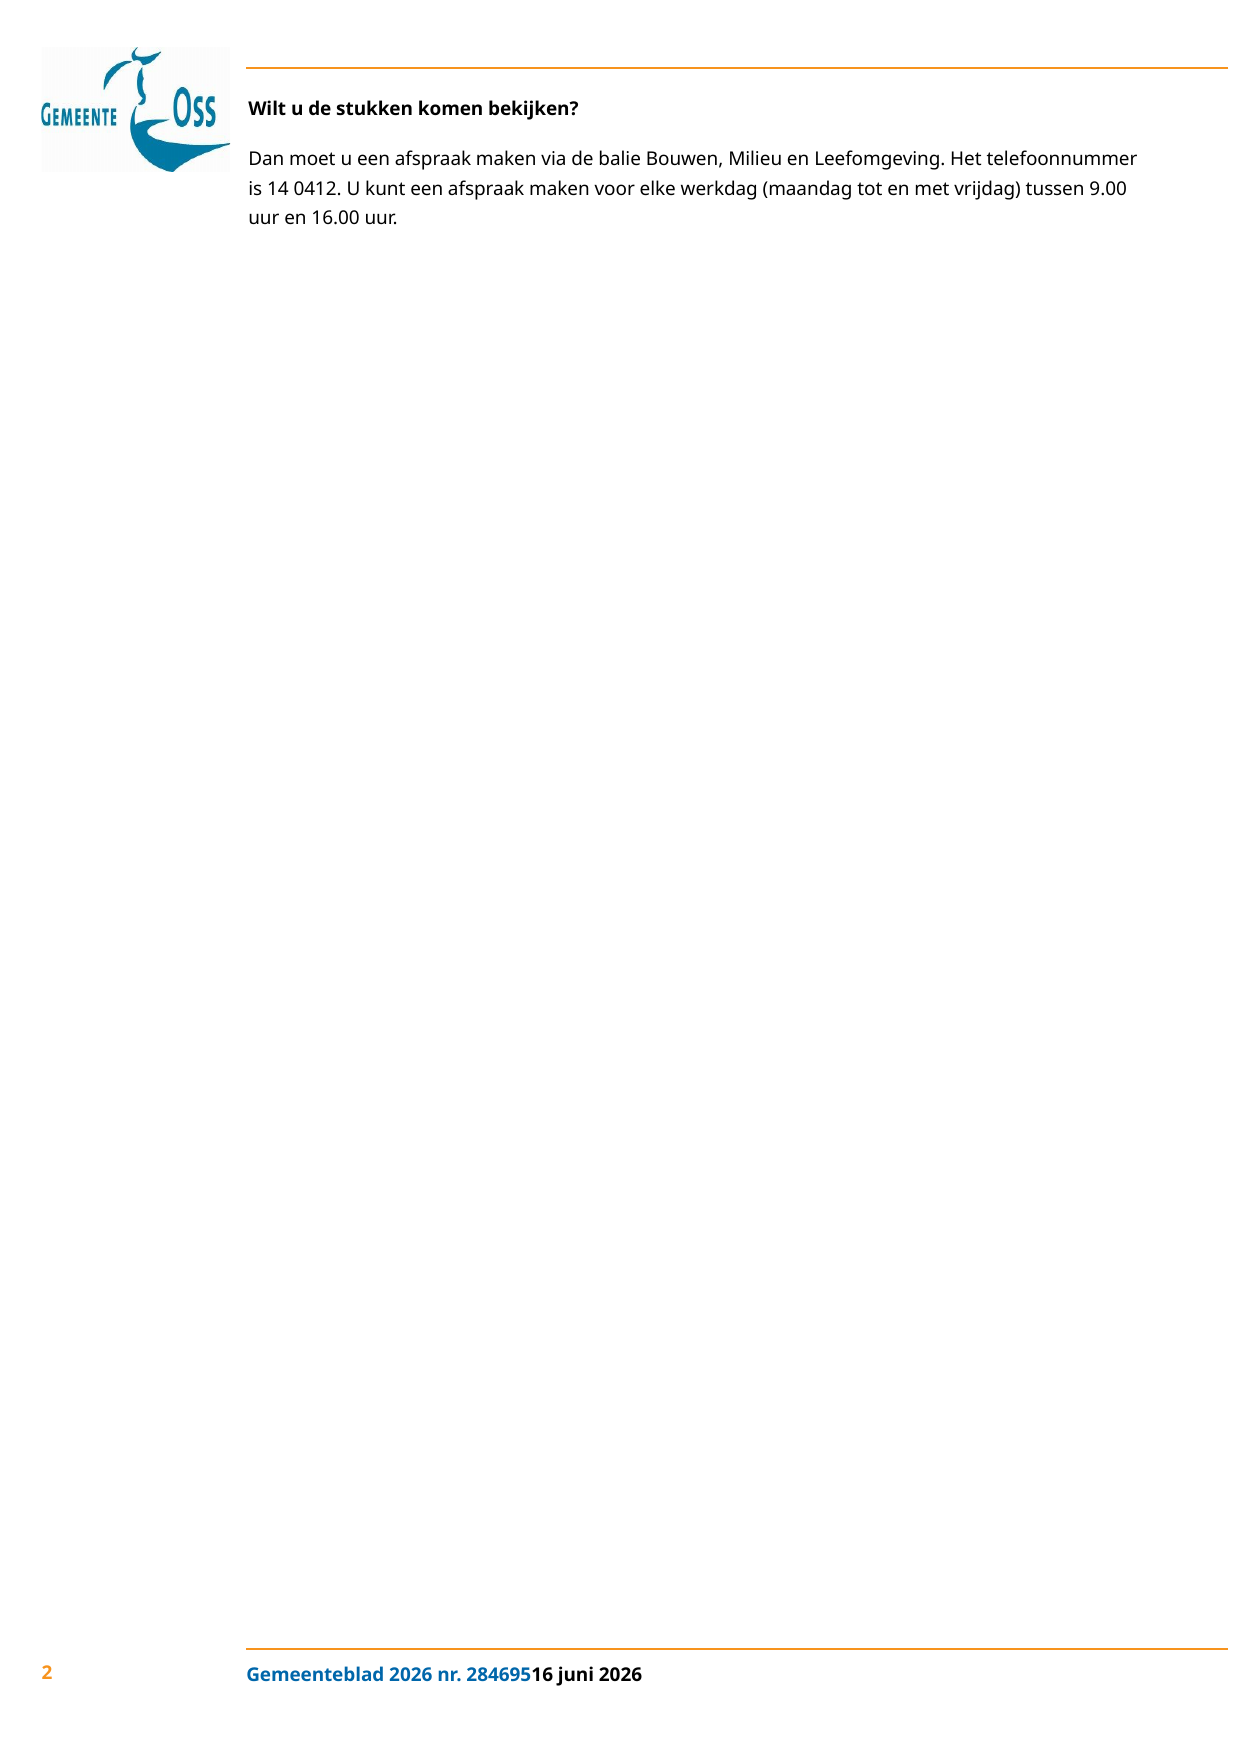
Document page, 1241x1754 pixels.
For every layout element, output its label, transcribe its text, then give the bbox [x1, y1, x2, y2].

text Dan moet u een afspraak maken via de balie Bouwen, Milieu en Leefomgeving. Het telefoonnummer is 14 0412. U kunt een afspraak maken voor elke werkdag (maandag tot en met vrijdag) tussen 9.00 uur en 16.00 uur. [248, 145, 1152, 230]
picture [41, 47, 231, 172]
text Wilt u de stukken komen bekijken? [248, 95, 1152, 121]
